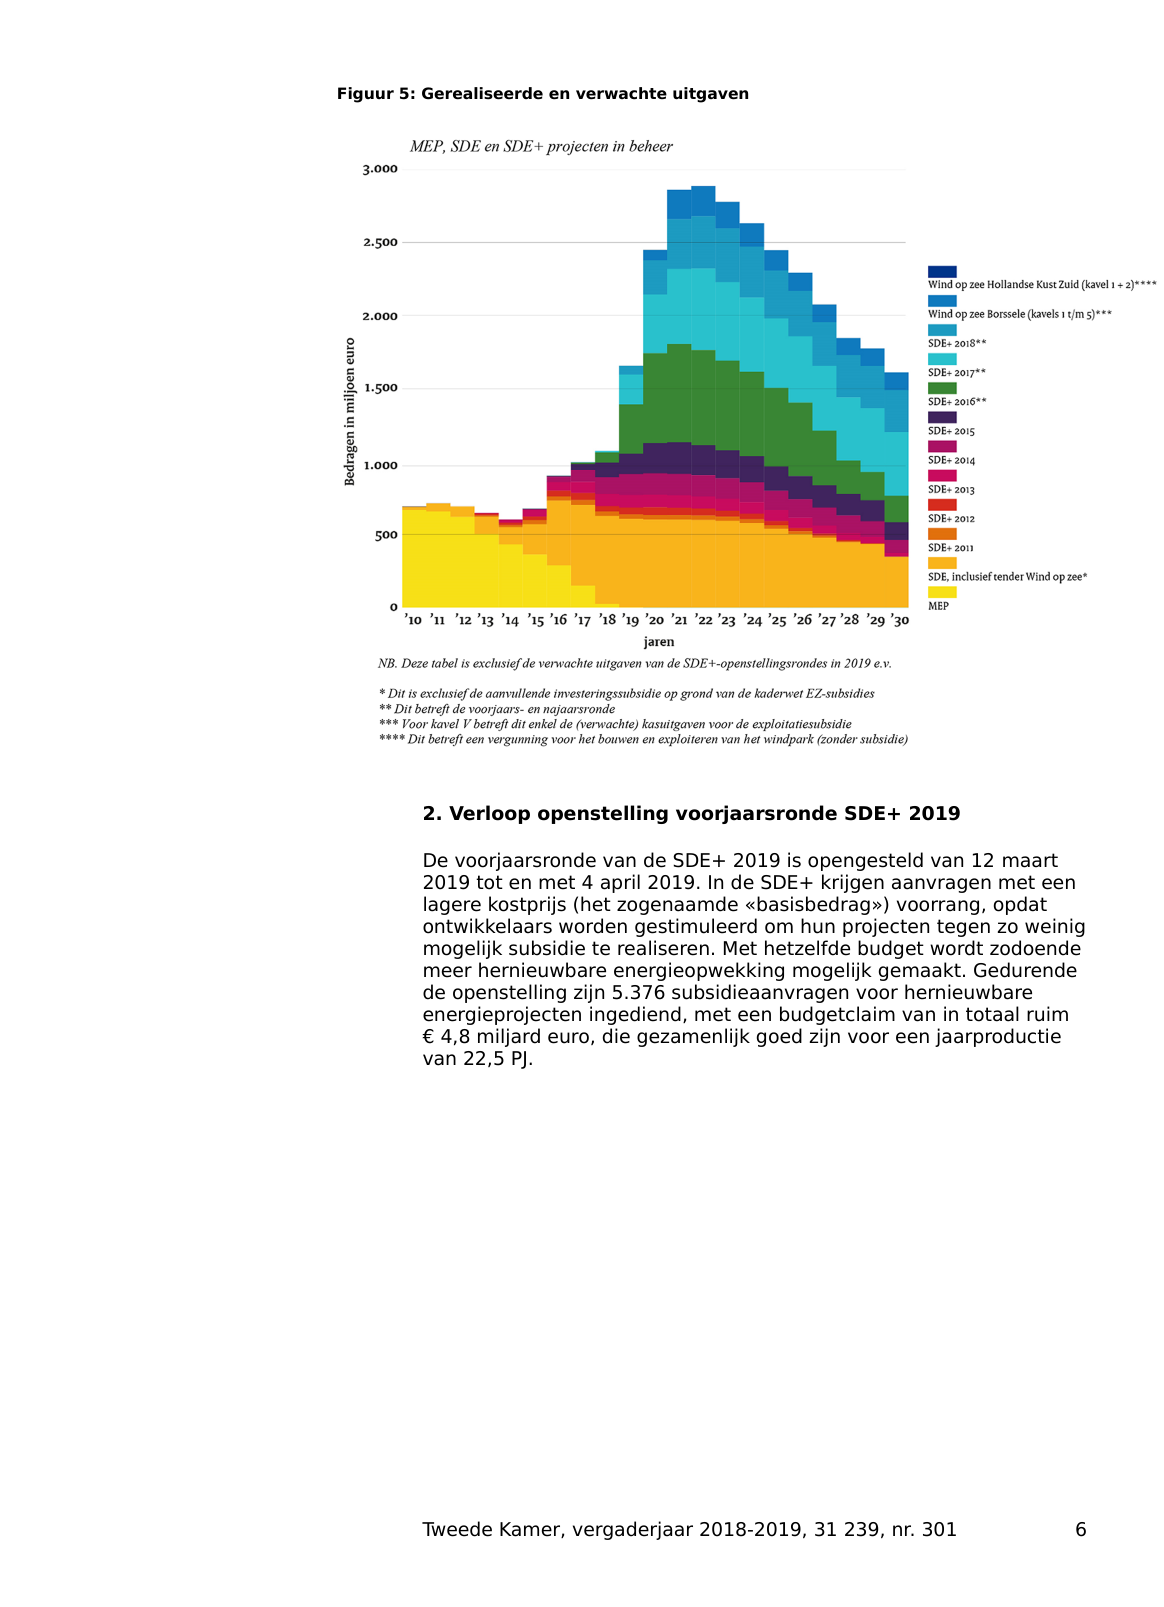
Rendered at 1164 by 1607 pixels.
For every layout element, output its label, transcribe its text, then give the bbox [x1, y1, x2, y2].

text Figuur 5: Gerealiseerde en verwachte uitgaven [337, 85, 1163, 103]
text De voorjaarsronde van de SDE+ 2019 is opengesteld van 12 maart 2019 tot en met 4 april 2019. In de SDE+ krijgen aanvragen met een lagere kostprijs (het zogenaamde «basisbedrag») voorrang, opdat ontwikkelaars worden gestimuleerd om hun projecten tegen zo weinig mogelijk subsidie te realiseren. Met hetzelfde budget wordt zodoende meer hernieuwbare energieopwekking mogelijk gemaakt. Gedurende de openstelling zijn 5.376 subsidieaanvragen voor hernieuwbare energieprojecten ingediend, met een budgetclaim van in totaal ruim € 4,8 miljard euro, die gezamenlijk goed zijn voor een jaarproductie van 22,5 PJ. [422, 850, 1087, 1070]
picture [336, 137, 1164, 752]
subtitle 2. Verloop openstelling voorjaarsronde SDE+ 2019 [422, 803, 1087, 825]
